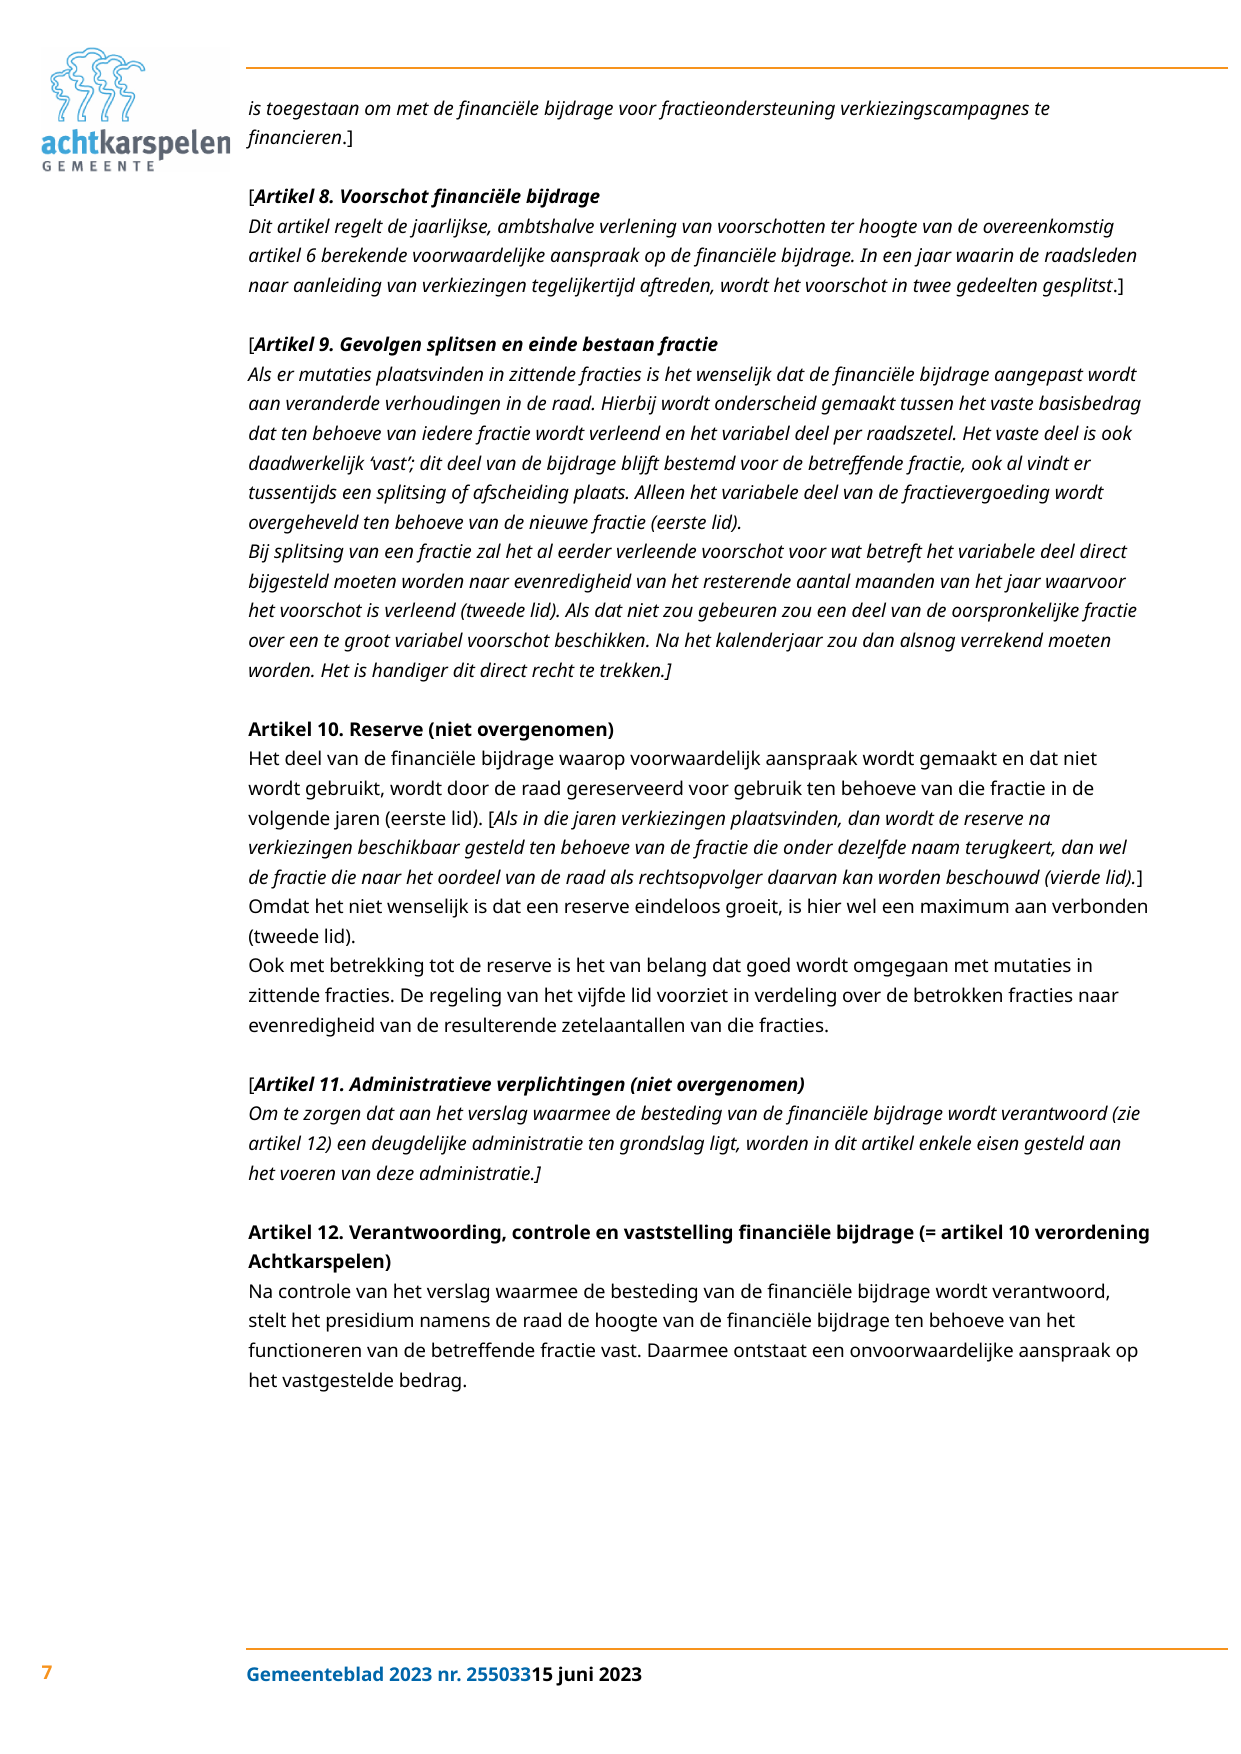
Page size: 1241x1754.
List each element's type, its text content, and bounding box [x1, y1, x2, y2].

text is toegestaan om met de financiële bijdrage voor fractieondersteuning verkiezingscampagnes te financieren.] [248, 95, 1152, 150]
text Het deel van de financiële bijdrage waarop voorwaardelijk aanspraak wordt gemaakt en dat niet wordt gebruikt, wordt door de raad gereserveerd voor gebruik ten behoeve van die fractie in de volgende jaren (eerste lid). [Als in die jaren verkiezingen plaatsvinden, dan wordt de reserve na verkiezingen beschikbaar gesteld ten behoeve van de fractie die onder dezelfde naam terugkeert, dan wel de fractie die naar het oordeel van de raad als rechtsopvolger daarvan kan worden beschouwd (vierde lid).] Omdat het niet wenselijk is dat een reserve eindeloos groeit, is hier wel een maximum aan verbonden (tweede lid). [248, 746, 1152, 949]
text Artikel 10. Reserve (niet overgenomen) [248, 716, 1152, 742]
text Na controle van het verslag waarmee de besteding van de financiële bijdrage wordt verantwoord, stelt het presidium namens de raad de hoogte van de financiële bijdrage ten behoeve van het functioneren van de betreffende fractie vast. Daarmee ontstaat een onvoorwaardelijke aanspraak op het vastgestelde bedrag. [248, 1278, 1152, 1393]
text [Artikel 8. Voorschot financiële bijdrage [248, 183, 1152, 209]
text [Artikel 9. Gevolgen splitsen en einde bestaan fractie [248, 331, 1152, 357]
picture [41, 47, 231, 172]
text [Artikel 11. Administratieve verplichtingen (niet overgenomen) [248, 1071, 1152, 1097]
text Bij splitsing van een fractie zal het al eerder verleende voorschot voor wat betreft het variabele deel direct bijgesteld moeten worden naar evenredigheid van het resterende aantal maanden van het jaar waarvoor het voorschot is verleend (tweede lid). Als dat niet zou gebeuren zou een deel van de oorspronkelijke fractie over een te groot variabel voorschot beschikken. Na het kalenderjaar zou dan alsnog verrekend moeten worden. Het is handiger dit direct recht te trekken.] [248, 538, 1152, 683]
text Als er mutaties plaatsvinden in zittende fracties is het wenselijk dat de financiële bijdrage aangepast wordt aan veranderde verhoudingen in de raad. Hierbij wordt onderscheid gemaakt tussen het vaste basisbedrag dat ten behoeve van iedere fractie wordt verleend en het variabel deel per raadszetel. Het vaste deel is ook daadwerkelijk ‘vast’; dit deel van de bijdrage blijft bestemd voor de betreffende fractie, ook al vindt er tussentijds een splitsing of afscheiding plaats. Alleen het variabele deel van de fractievergoeding wordt overgeheveld ten behoeve van de nieuwe fractie (eerste lid). [248, 361, 1152, 535]
text Ook met betrekking tot de reserve is het van belang dat goed wordt omgegaan met mutaties in zittende fracties. De regeling van het vijfde lid voorziet in verdeling over de betrokken fracties naar evenredigheid van de resulterende zetelaantallen van die fracties. [248, 953, 1152, 1038]
text Artikel 12. Verantwoording, controle en vaststelling financiële bijdrage (= artikel 10 verordening Achtkarspelen) [248, 1219, 1152, 1274]
text Dit artikel regelt de jaarlijkse, ambtshalve verlening van voorschotten ter hoogte van de overeenkomstig artikel 6 berekende voorwaardelijke aanspraak op de financiële bijdrage. In een jaar waarin de raadsleden naar aanleiding van verkiezingen tegelijkertijd aftreden, wordt het voorschot in twee gedeelten gesplitst.] [248, 213, 1152, 298]
text Om te zorgen dat aan het verslag waarmee de besteding van de financiële bijdrage wordt verantwoord (zie artikel 12) een deugdelijke administratie ten grondslag ligt, worden in dit artikel enkele eisen gesteld aan het voeren van deze administratie.] [248, 1101, 1152, 1186]
